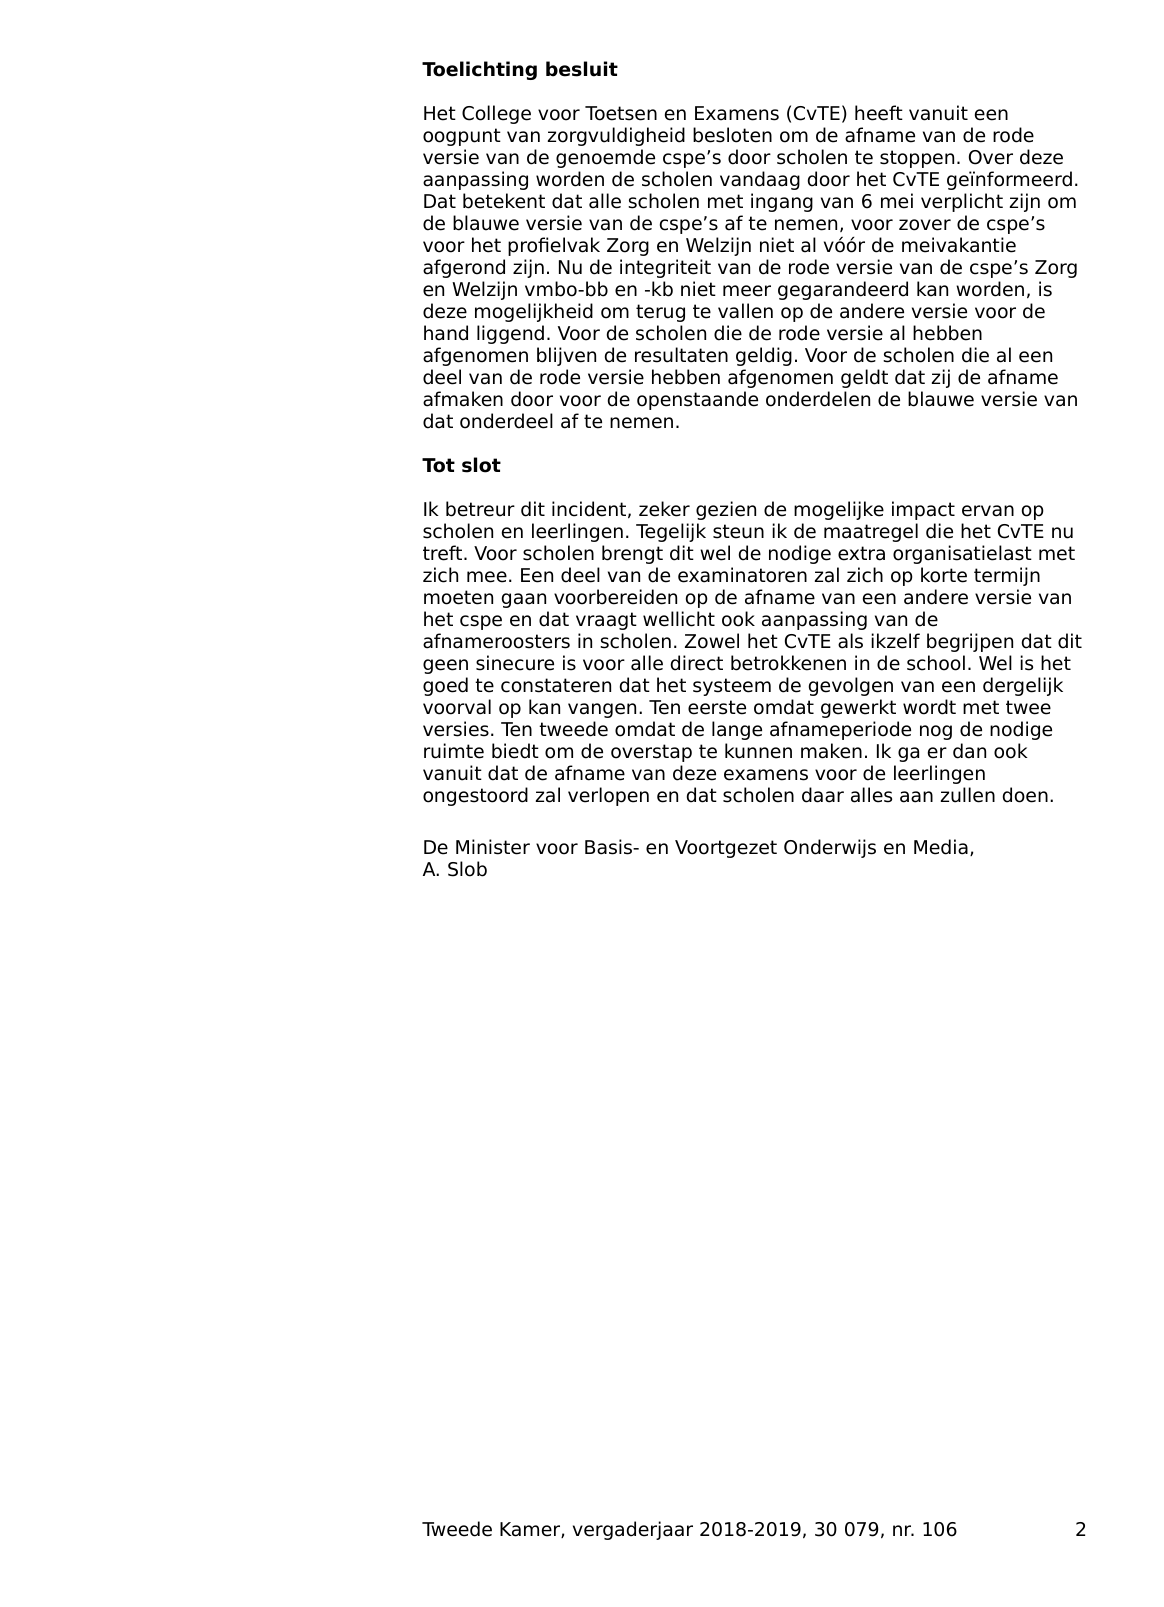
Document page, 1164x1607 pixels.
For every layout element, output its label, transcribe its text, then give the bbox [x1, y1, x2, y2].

subtitle Toelichting besluit [422, 59, 1087, 81]
text Het College voor Toetsen en Examens (CvTE) heeft vanuit een oogpunt van zorgvuldigheid besloten om de afname van de rode versie van de genoemde cspe’s door scholen te stoppen. Over deze aanpassing worden de scholen vandaag door het CvTE geïnformeerd. Dat betekent dat alle scholen met ingang van 6 mei verplicht zijn om de blauwe versie van de cspe’s af te nemen, voor zover de cspe’s voor het profielvak Zorg en Welzijn niet al vóór de meivakantie afgerond zijn. Nu de integriteit van de rode versie van de cspe’s Zorg en Welzijn vmbo-bb en -kb niet meer gegarandeerd kan worden, is deze mogelijkheid om terug te vallen op de andere versie voor de hand liggend. Voor de scholen die de rode versie al hebben afgenomen blijven de resultaten geldig. Voor de scholen die al een deel van de rode versie hebben afgenomen geldt dat zij de afname afmaken door voor de openstaande onderdelen de blauwe versie van dat onderdeel af te nemen. [422, 103, 1087, 433]
subtitle Tot slot [422, 455, 1087, 477]
text De Minister voor Basis- en Voortgezet Onderwijs en Media, A. Slob [422, 837, 1087, 881]
text Ik betreur dit incident, zeker gezien de mogelijke impact ervan op scholen en leerlingen. Tegelijk steun ik de maatregel die het CvTE nu treft. Voor scholen brengt dit wel de nodige extra organisatielast met zich mee. Een deel van de examinatoren zal zich op korte termijn moeten gaan voorbereiden op de afname van een andere versie van het cspe en dat vraagt wellicht ook aanpassing van de afnameroosters in scholen. Zowel het CvTE als ikzelf begrijpen dat dit geen sinecure is voor alle direct betrokkenen in de school. Wel is het goed te constateren dat het systeem de gevolgen van een dergelijk voorval op kan vangen. Ten eerste omdat gewerkt wordt met twee versies. Ten tweede omdat de lange afnameperiode nog de nodige ruimte biedt om de overstap te kunnen maken. Ik ga er dan ook vanuit dat de afname van deze examens voor de leerlingen ongestoord zal verlopen en dat scholen daar alles aan zullen doen. [422, 499, 1087, 807]
